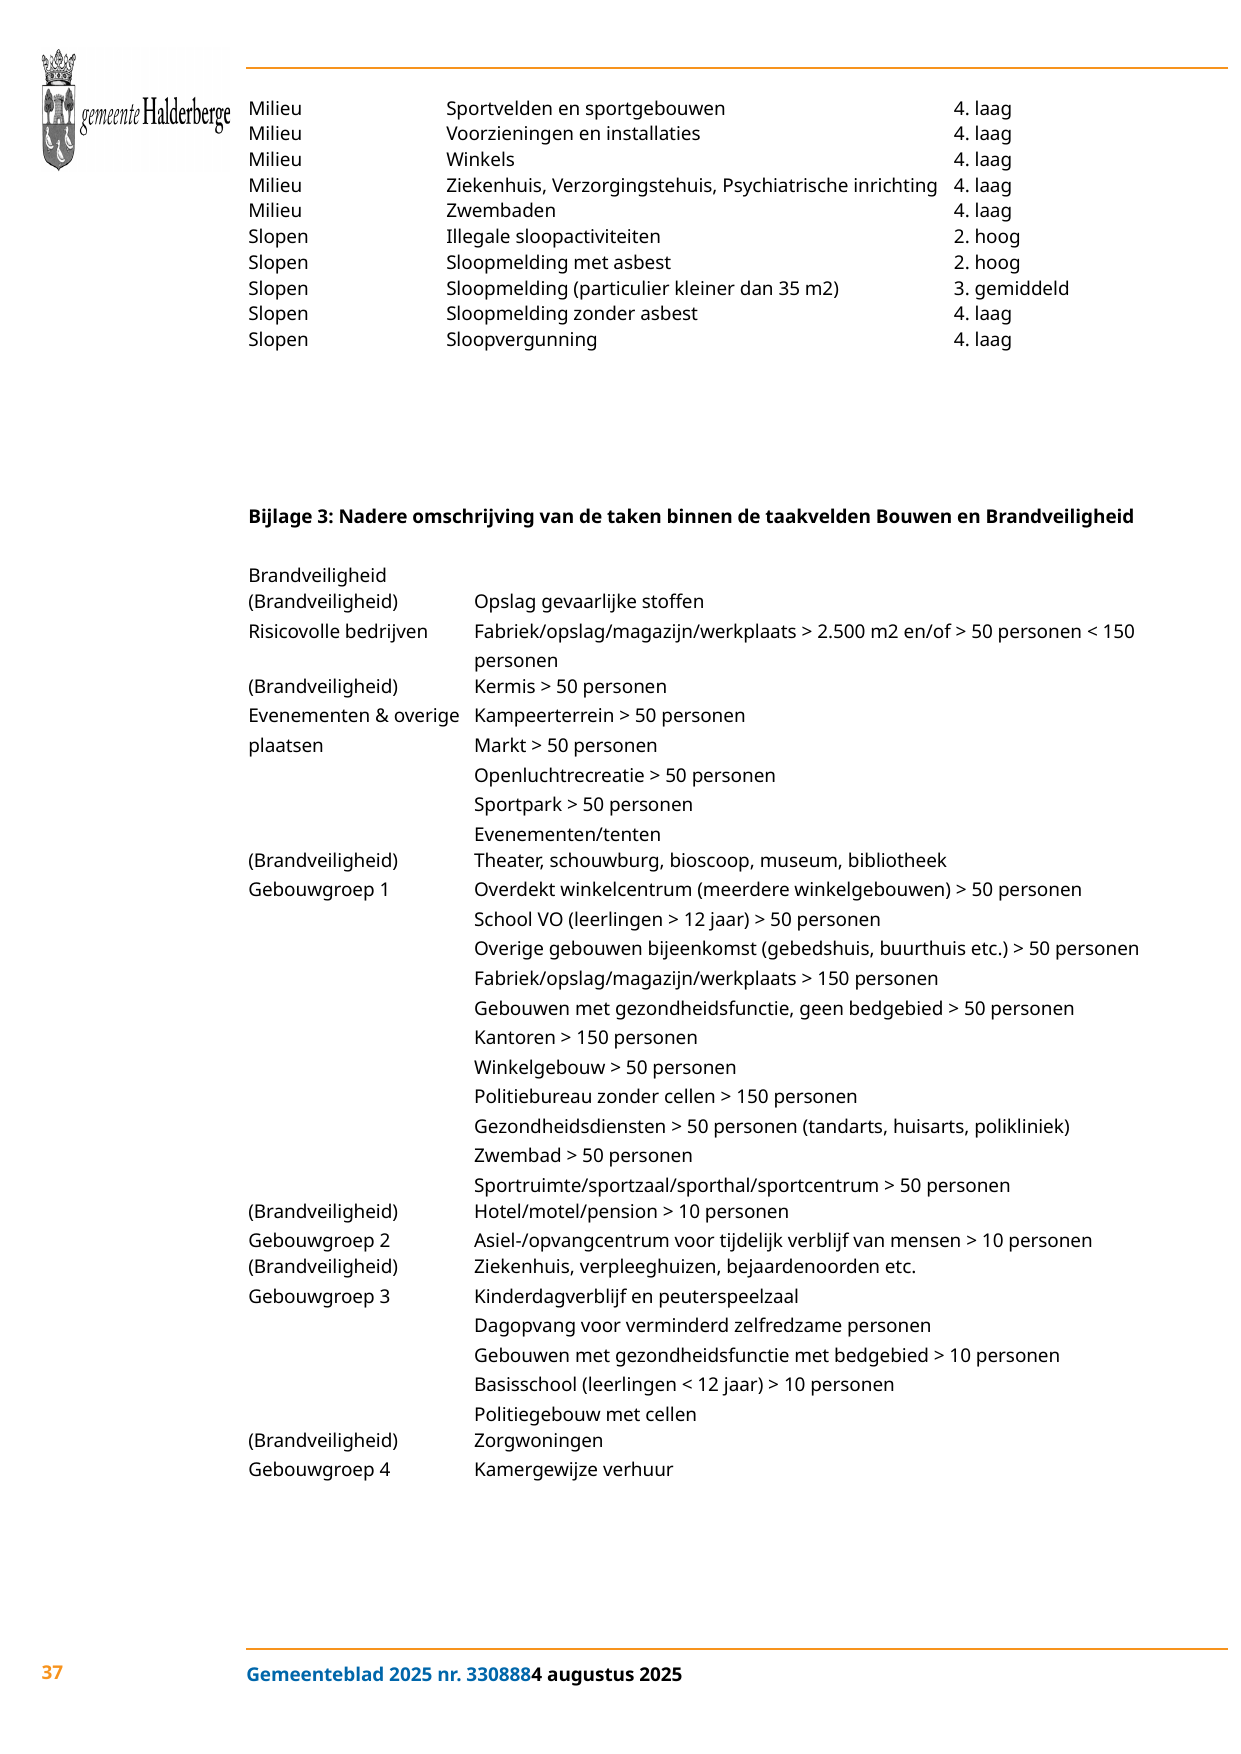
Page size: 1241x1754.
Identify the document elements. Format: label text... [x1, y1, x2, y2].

table_cell (Brandveiligheid) Gebouwgroep 3 [248, 1253, 474, 1427]
table_cell Milieu [248, 95, 446, 121]
table_cell Hotel/motel/pension > 10 personen Asiel-/opvangcentrum voor tijdelijk verblijf van mensen > 10 personen [474, 1198, 1152, 1253]
table_cell Slopen [248, 326, 446, 352]
table_cell Slopen [248, 224, 446, 249]
table_cell Milieu [248, 172, 446, 198]
table_cell Sloopmelding zonder asbest [446, 301, 954, 326]
picture [41, 47, 231, 172]
table_cell Winkels [446, 146, 954, 172]
table_cell Ziekenhuis, verpleeghuizen, bejaardenoorden etc. Kinderdagverblijf en peuterspeelzaal Dagopvang voor verminderd zelfredzame personen Gebouwen met gezondheidsfunctie met bedgebied > 10 personen Basisschool (leerlingen < 12 jaar) > 10 personen Politiegebouw met cellen [474, 1253, 1152, 1427]
table_cell (Brandveiligheid) Evenementen & overige plaatsen [248, 673, 474, 847]
table_cell Slopen [248, 249, 446, 275]
table_cell Sloopmelding met asbest [446, 249, 954, 275]
table_cell 4. laag [954, 198, 1152, 223]
table_cell Theater, schouwburg, bioscoop, museum, bibliotheek Overdekt winkelcentrum (meerdere winkelgebouwen) > 50 personen School VO (leerlingen > 12 jaar) > 50 personen Overige gebouwen bijeenkomst (gebedshuis, buurthuis etc.) > 50 personen Fabriek/opslag/magazijn/werkplaats > 150 personen Gebouwen met gezondheidsfunctie, geen bedgebied > 50 personen Kantoren > 150 personen Winkelgebouw > 50 personen Politiebureau zonder cellen > 150 personen Gezondheidsdiensten > 50 personen (tandarts, huisarts, polikliniek) Zwembad > 50 personen Sportruimte/sportzaal/sporthal/sportcentrum > 50 personen [474, 847, 1152, 1198]
table_cell (Brandveiligheid) Gebouwgroep 1 [248, 847, 474, 1198]
table_cell 4. laag [954, 121, 1152, 146]
table_cell Illegale sloopactiviteiten [446, 224, 954, 249]
table_cell 4. laag [954, 172, 1152, 198]
table_cell Milieu [248, 146, 446, 172]
table_cell Ziekenhuis, Verzorgingstehuis, Psychiatrische inrichting [446, 172, 954, 198]
table_cell Milieu [248, 121, 446, 146]
table_cell Milieu [248, 198, 446, 223]
table_cell 4. laag [954, 326, 1152, 352]
table_cell Sportvelden en sportgebouwen [446, 95, 954, 121]
table_cell (Brandveiligheid) Risicovolle bedrijven [248, 588, 474, 673]
text Bijlage 3: Nadere omschrijving van de taken binnen de taakvelden Bouwen en Brandveiligheid [248, 503, 1152, 529]
table_cell Kermis > 50 personen Kampeerterrein > 50 personen Markt > 50 personen Openluchtrecreatie > 50 personen Sportpark > 50 personen Evenementen/tenten [474, 673, 1152, 847]
table_header Brandveiligheid [248, 563, 1152, 588]
table_cell Sloopvergunning [446, 326, 954, 352]
table_cell Zwembaden [446, 198, 954, 223]
table_cell Slopen [248, 275, 446, 301]
table_cell 2. hoog [954, 224, 1152, 249]
table_cell (Brandveiligheid) Gebouwgroep 4 [248, 1427, 474, 1482]
table_cell 2. hoog [954, 249, 1152, 275]
table_cell Sloopmelding (particulier kleiner dan 35 m2) [446, 275, 954, 301]
table_cell Opslag gevaarlijke stoffen Fabriek/opslag/magazijn/werkplaats > 2.500 m2 en/of > 50 personen < 150 personen [474, 588, 1152, 673]
table_cell Voorzieningen en installaties [446, 121, 954, 146]
table_cell 3. gemiddeld [954, 275, 1152, 301]
table_cell (Brandveiligheid) Gebouwgroep 2 [248, 1198, 474, 1253]
table_cell Slopen [248, 301, 446, 326]
table_cell Zorgwoningen Kamergewijze verhuur [474, 1427, 1152, 1482]
table_cell 4. laag [954, 146, 1152, 172]
table_cell 4. laag [954, 301, 1152, 326]
table_cell 4. laag [954, 95, 1152, 121]
